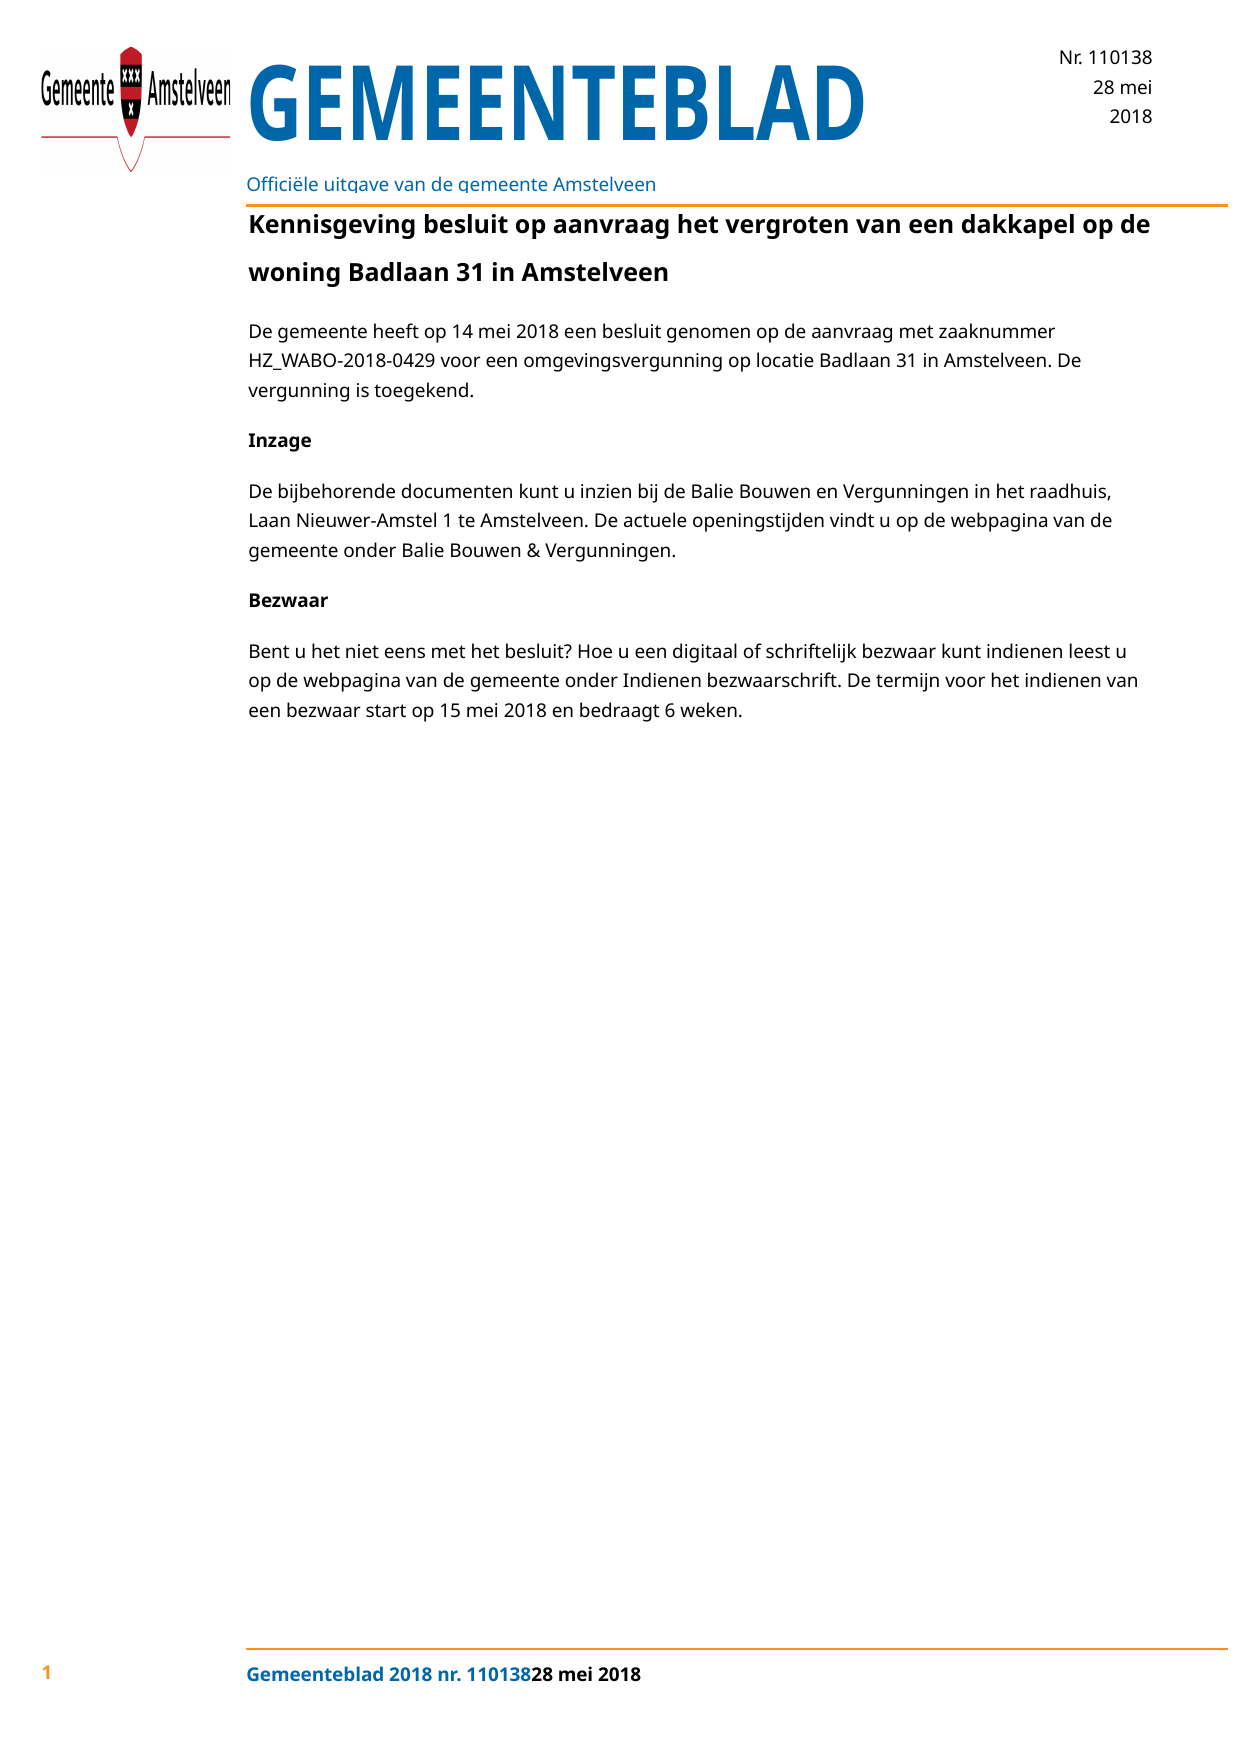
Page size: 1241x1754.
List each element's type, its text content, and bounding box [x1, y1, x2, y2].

picture [41, 47, 231, 172]
text De bijbehorende documenten kunt u inzien bij de Balie Bouwen en Vergunningen in het raadhuis, Laan Nieuwer-Amstel 1 te Amstelveen. De actuele openingstijden vindt u op de webpagina van de gemeente onder Balie Bouwen & Vergunningen. [248, 478, 1152, 563]
text Kennisgeving besluit op aanvraag het vergroten van een dakkapel op de woning Badlaan 31 in Amstelveen [248, 207, 1152, 288]
text Inzage [248, 427, 1152, 453]
text Bezwaar [248, 587, 1152, 613]
text De gemeente heeft op 14 mei 2018 een besluit genomen op de aanvraag met zaaknummer HZ_WABO-2018-0429 voor een omgevingsvergunning op locatie Badlaan 31 in Amstelveen. De vergunning is toegekend. [248, 318, 1152, 403]
text Bent u het niet eens met het besluit? Hoe u een digitaal of schriftelijk bezwaar kunt indienen leest u op de webpagina van de gemeente onder Indienen bezwaarschrift. De termijn voor het indienen van een bezwaar start op 15 mei 2018 en bedraagt 6 weken. [248, 638, 1152, 723]
